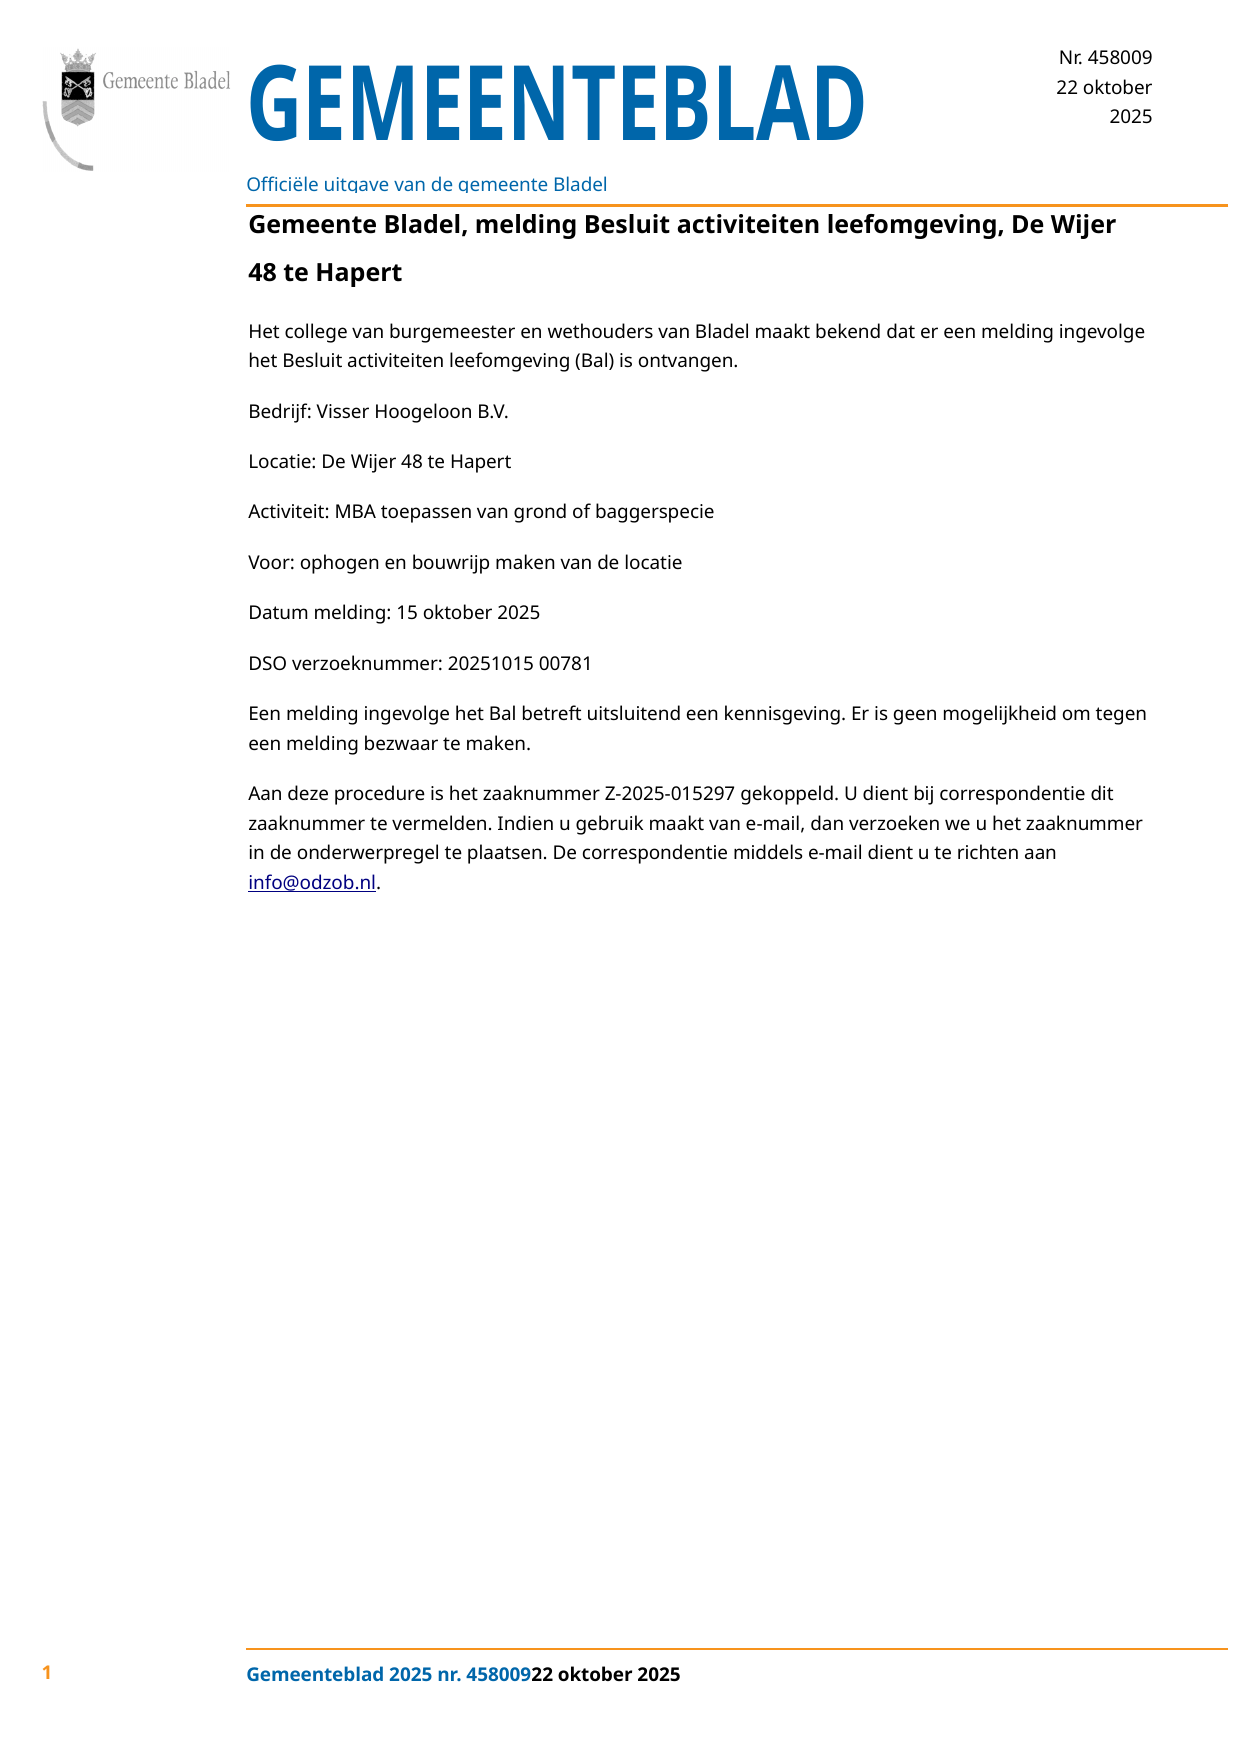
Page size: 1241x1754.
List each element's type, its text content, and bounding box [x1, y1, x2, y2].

text Locatie: De Wijer 48 te Hapert [248, 448, 1152, 474]
picture [41, 47, 231, 172]
text Voor: ophogen en bouwrijp maken van de locatie [248, 549, 1152, 575]
text Aan deze procedure is het zaaknummer Z-2025-015297 gekoppeld. U dient bij correspondentie dit zaaknummer te vermelden. Indien u gebruik maakt van e-mail, dan verzoeken we u het zaaknummer in de onderwerpregel te plaatsen. De correspondentie middels e-mail dient u te richten aan info@odzob.nl. [248, 780, 1152, 895]
text Datum melding: 15 oktober 2025 [248, 599, 1152, 625]
text Activiteit: MBA toepassen van grond of baggerspecie [248, 499, 1152, 524]
text Een melding ingevolge het Bal betreft uitsluitend een kennisgeving. Er is geen mogelijkheid om tegen een melding bezwaar te maken. [248, 700, 1152, 756]
text Bedrijf: Visser Hoogeloon B.V. [248, 398, 1152, 424]
text Het college van burgemeester en wethouders van Bladel maakt bekend dat er een melding ingevolge het Besluit activiteiten leefomgeving (Bal) is ontvangen. [248, 318, 1152, 373]
text DSO verzoeknummer: 20251015 00781 [248, 650, 1152, 676]
text Gemeente Bladel, melding Besluit activiteiten leefomgeving, De Wijer 48 te Hapert [248, 207, 1152, 288]
